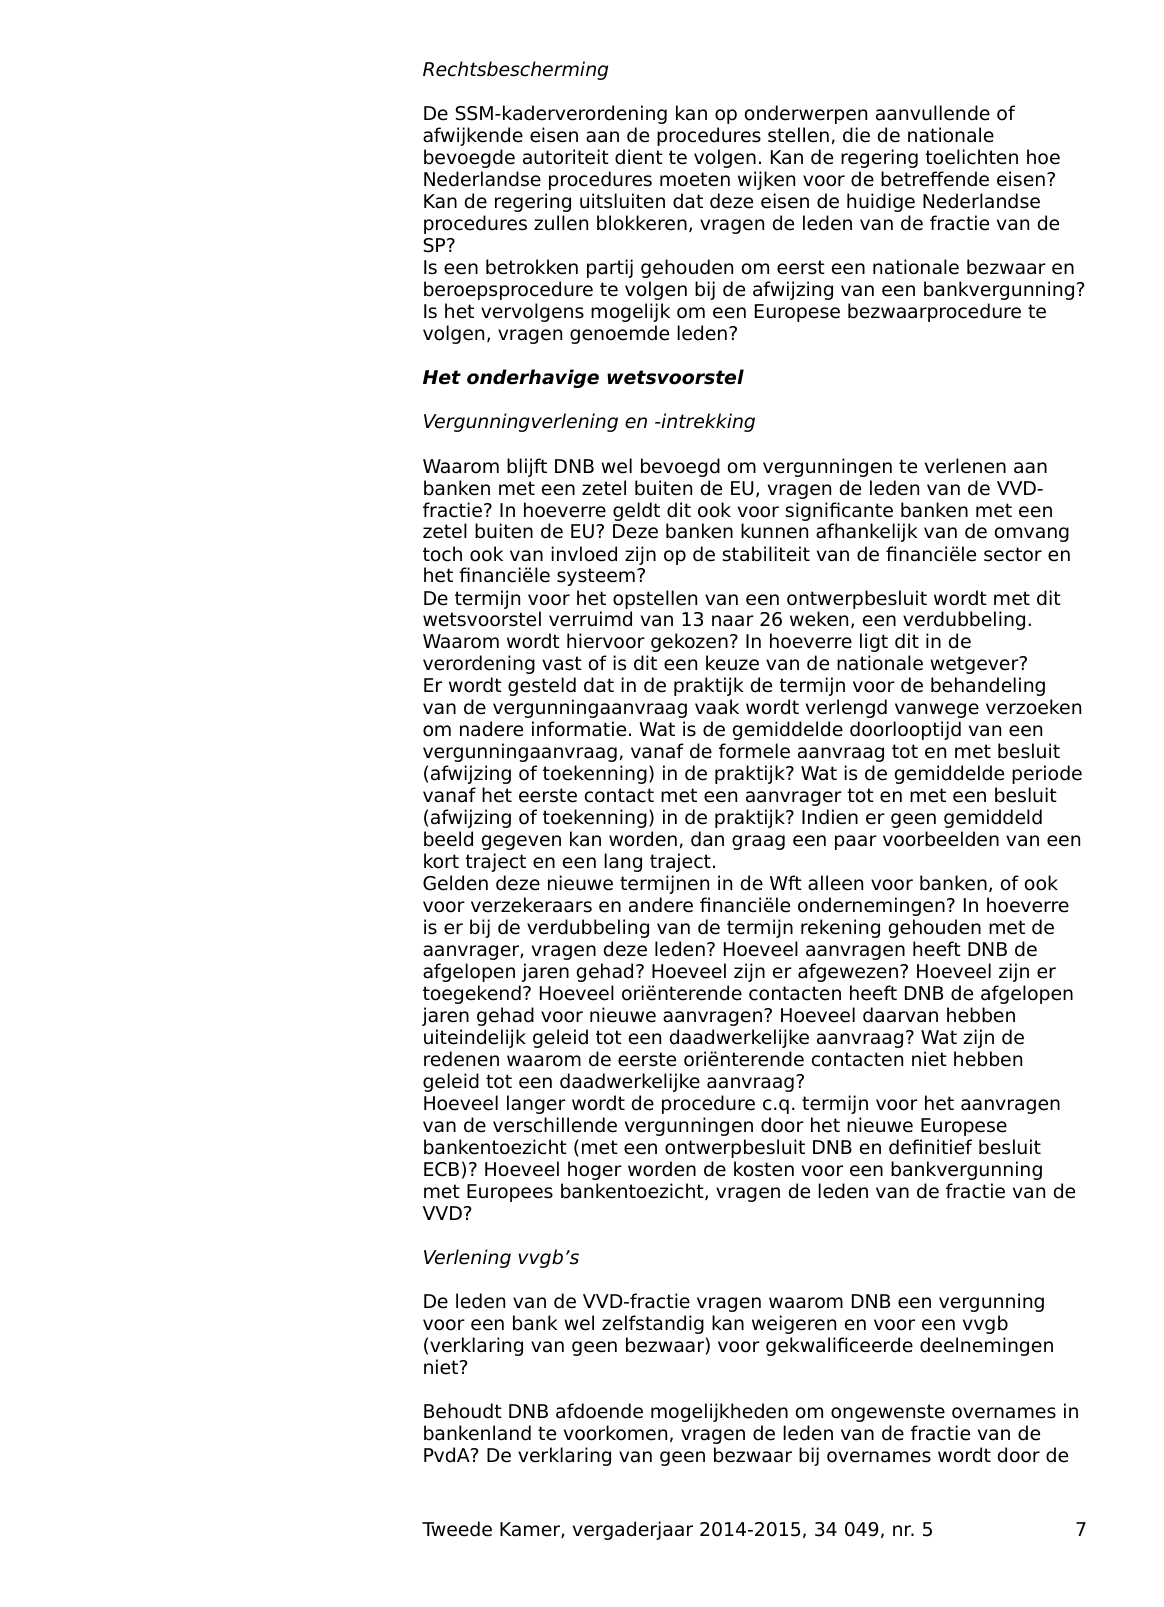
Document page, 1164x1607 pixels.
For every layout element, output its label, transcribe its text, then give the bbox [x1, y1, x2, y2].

subtitle Vergunningverlening en -intrekking [422, 411, 1087, 433]
subtitle Rechtsbescherming [422, 59, 1087, 81]
text Er wordt gesteld dat in de praktijk de termijn voor de behandeling van de vergunningaanvraag vaak wordt verlengd vanwege verzoeken om nadere informatie. Wat is de gemiddelde doorlooptijd van een vergunningaanvraag, vanaf de formele aanvraag tot en met besluit (afwijzing of toekenning) in de praktijk? Wat is de gemiddelde periode vanaf het eerste contact met een aanvrager tot en met een besluit (afwijzing of toekenning) in de praktijk? Indien er geen gemiddeld beeld gegeven kan worden, dan graag een paar voorbeelden van een kort traject en een lang traject. [422, 675, 1087, 873]
text Behoudt DNB afdoende mogelijkheden om ongewenste overnames in bankenland te voorkomen, vragen de leden van de fractie van de PvdA? De verklaring van geen bezwaar bij overnames wordt door de [422, 1401, 1087, 1467]
subtitle Het onderhavige wetsvoorstel [422, 367, 1087, 389]
text Is een betrokken partij gehouden om eerst een nationale bezwaar en beroepsprocedure te volgen bij de afwijzing van een bankvergunning? Is het vervolgens mogelijk om een Europese bezwaarprocedure te volgen, vragen genoemde leden? [422, 257, 1087, 345]
text Gelden deze nieuwe termijnen in de Wft alleen voor banken, of ook voor verzekeraars en andere financiële ondernemingen? In hoeverre is er bij de verdubbeling van de termijn rekening gehouden met de aanvrager, vragen deze leden? Hoeveel aanvragen heeft DNB de afgelopen jaren gehad? Hoeveel zijn er afgewezen? Hoeveel zijn er toegekend? Hoeveel oriënterende contacten heeft DNB de afgelopen jaren gehad voor nieuwe aanvragen? Hoeveel daarvan hebben uiteindelijk geleid tot een daadwerkelijke aanvraag? Wat zijn de redenen waarom de eerste oriënterende contacten niet hebben geleid tot een daadwerkelijke aanvraag? [422, 873, 1087, 1093]
text Waarom blijft DNB wel bevoegd om vergunningen te verlenen aan banken met een zetel buiten de EU, vragen de leden van de VVD-fractie? In hoeverre geldt dit ook voor significante banken met een zetel buiten de EU? Deze banken kunnen afhankelijk van de omvang toch ook van invloed zijn op de stabiliteit van de financiële sector en het financiële systeem? [422, 456, 1087, 587]
text De leden van de VVD-fractie vragen waarom DNB een vergunning voor een bank wel zelfstandig kan weigeren en voor een vvgb (verklaring van geen bezwaar) voor gekwalificeerde deelnemingen niet? [422, 1291, 1087, 1379]
text De SSM-kaderverordening kan op onderwerpen aanvullende of afwijkende eisen aan de procedures stellen, die de nationale bevoegde autoriteit dient te volgen. Kan de regering toelichten hoe Nederlandse procedures moeten wijken voor de betreffende eisen? Kan de regering uitsluiten dat deze eisen de huidige Nederlandse procedures zullen blokkeren, vragen de leden van de fractie van de SP? [422, 103, 1087, 257]
text Hoeveel langer wordt de procedure c.q. termijn voor het aanvragen van de verschillende vergunningen door het nieuwe Europese bankentoezicht (met een ontwerpbesluit DNB en definitief besluit ECB)? Hoeveel hoger worden de kosten voor een bankvergunning met Europees bankentoezicht, vragen de leden van de fractie van de VVD? [422, 1093, 1087, 1225]
subtitle Verlening vvgb’s [422, 1247, 1087, 1269]
text De termijn voor het opstellen van een ontwerpbesluit wordt met dit wetsvoorstel verruimd van 13 naar 26 weken, een verdubbeling. Waarom wordt hiervoor gekozen? In hoeverre ligt dit in de verordening vast of is dit een keuze van de nationale wetgever? [422, 587, 1087, 675]
